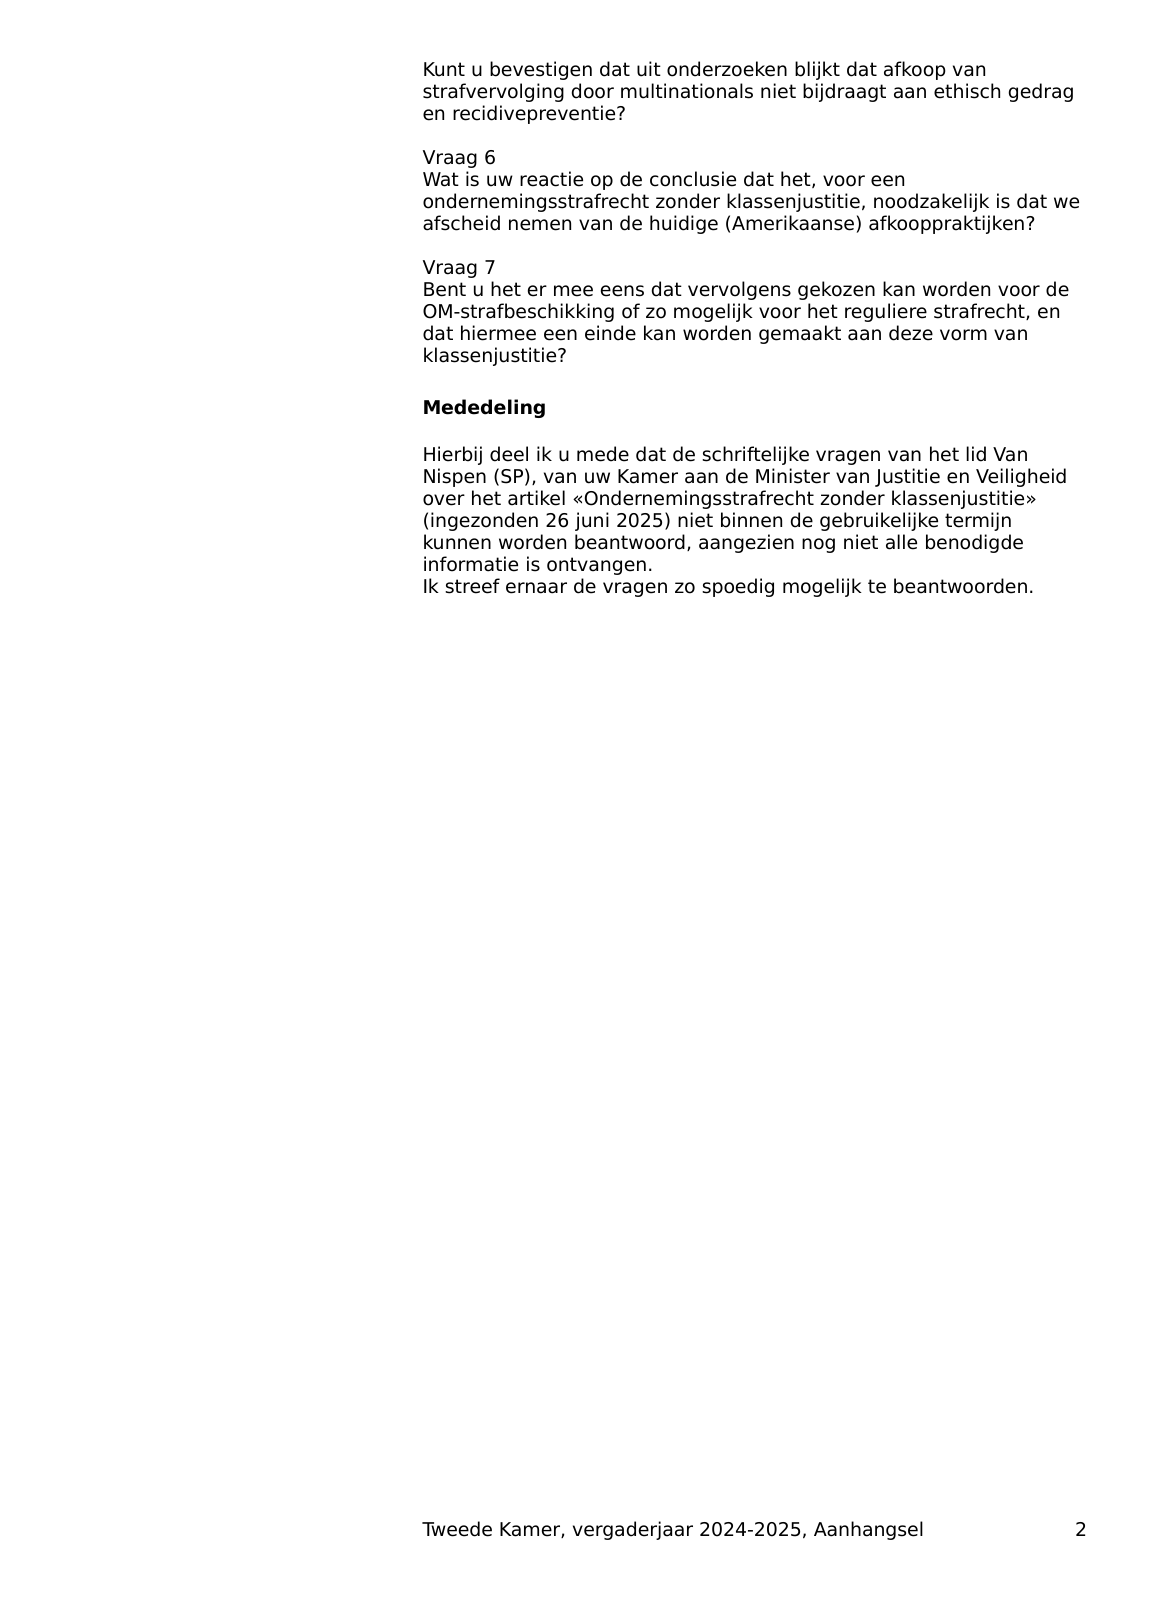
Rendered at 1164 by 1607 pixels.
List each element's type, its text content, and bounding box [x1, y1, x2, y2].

text Hierbij deel ik u mede dat de schriftelijke vragen van het lid Van Nispen (SP), van uw Kamer aan de Minister van Justitie en Veiligheid over het artikel «Ondernemingsstrafrecht zonder klassenjustitie» (ingezonden 26 juni 2025) niet binnen de gebruikelijke termijn kunnen worden beantwoord, aangezien nog niet alle benodigde informatie is ontvangen. [422, 444, 1087, 576]
text Vraag 6 [422, 147, 1087, 169]
text Wat is uw reactie op de conclusie dat het, voor een ondernemingsstrafrecht zonder klassenjustitie, noodzakelijk is dat we afscheid nemen van de huidige (Amerikaanse) afkooppraktijken? [422, 169, 1087, 235]
subtitle Mededeling [422, 397, 1087, 419]
text Bent u het er mee eens dat vervolgens gekozen kan worden voor de OM-strafbeschikking of zo mogelijk voor het reguliere strafrecht, en dat hiermee een einde kan worden gemaakt aan deze vorm van klassenjustitie? [422, 279, 1087, 367]
text Kunt u bevestigen dat uit onderzoeken blijkt dat afkoop van strafvervolging door multinationals niet bijdraagt aan ethisch gedrag en recidivepreventie? [422, 59, 1087, 125]
text Vraag 7 [422, 257, 1087, 279]
text Ik streef ernaar de vragen zo spoedig mogelijk te beantwoorden. [422, 576, 1087, 598]
